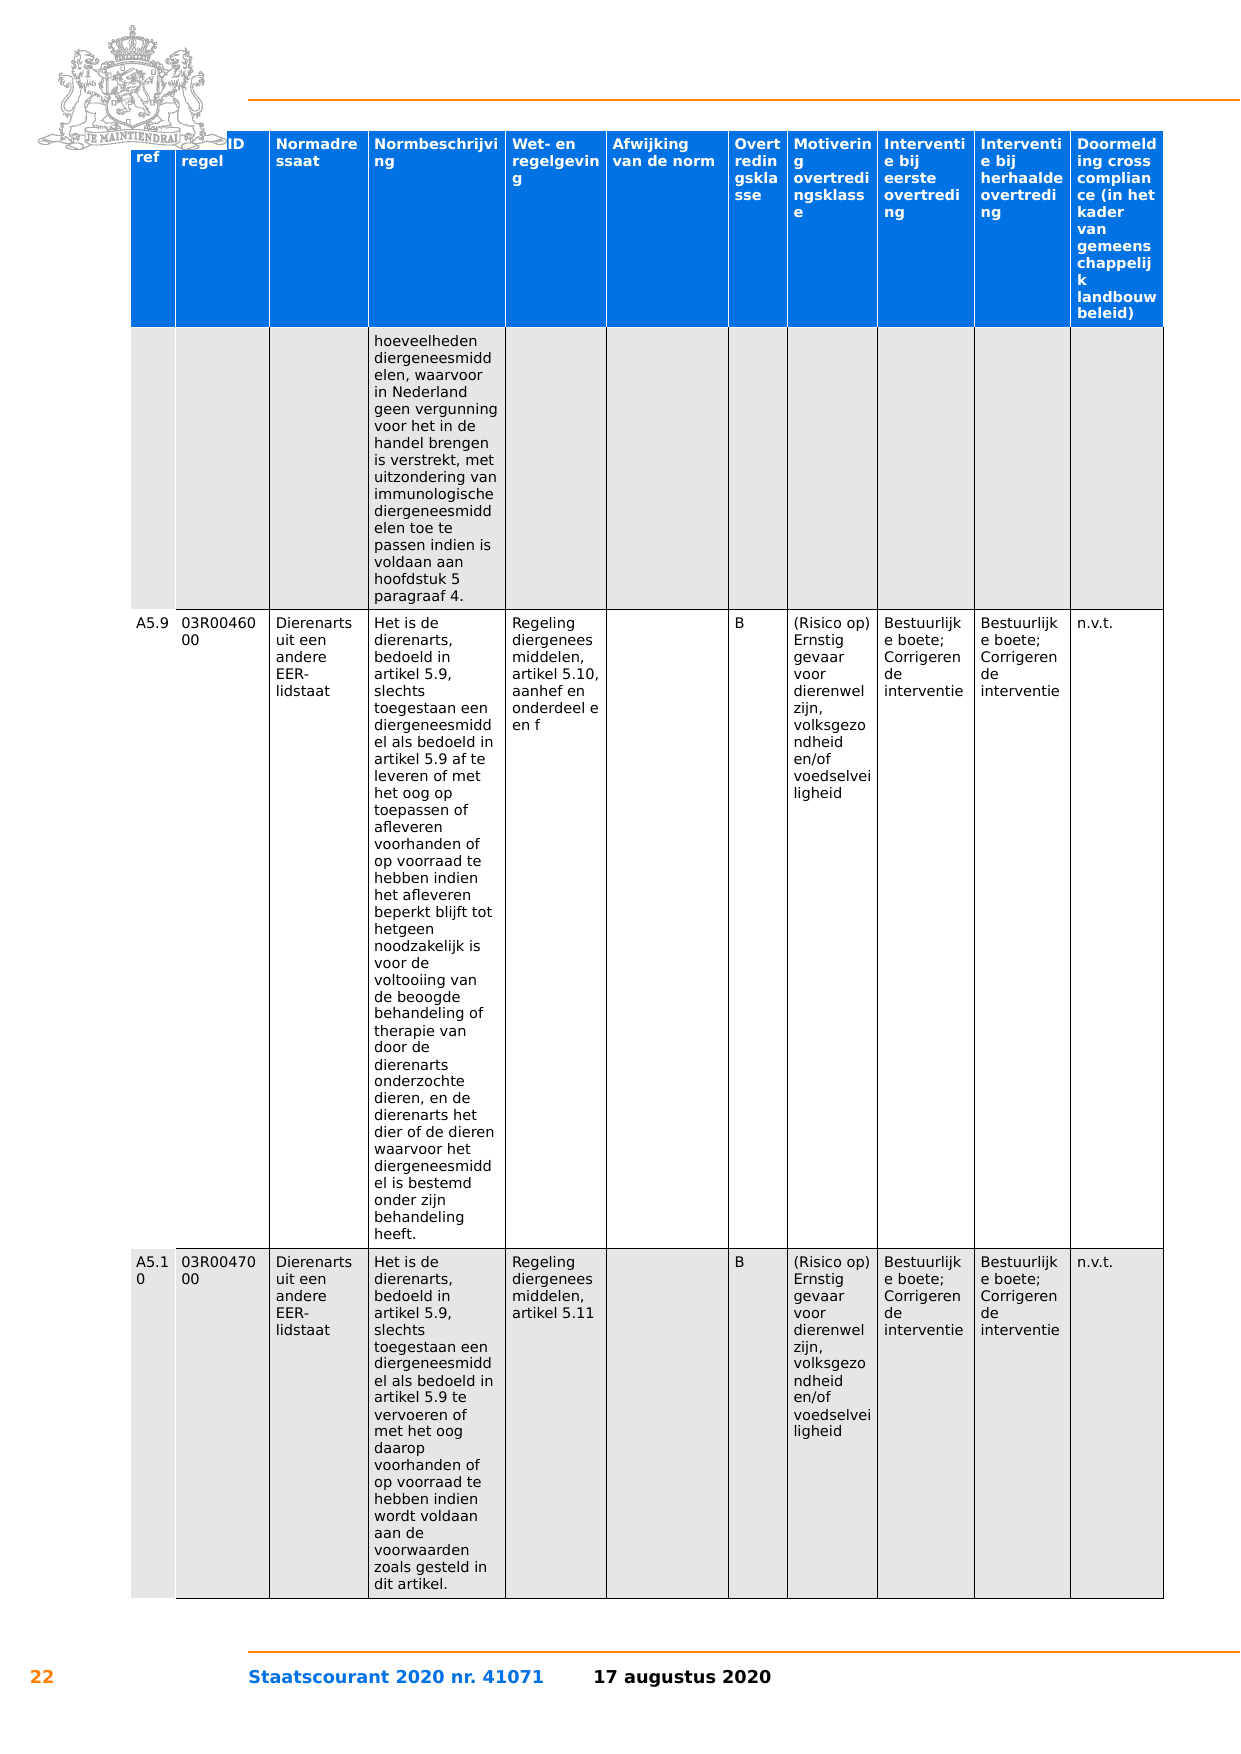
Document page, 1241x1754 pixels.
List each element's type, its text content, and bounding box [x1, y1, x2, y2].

table_cell [607, 1249, 728, 1598]
table_header ref [131, 150, 175, 327]
table_cell n.v.t. [1071, 1249, 1163, 1598]
table_cell Bestuurlijke boete; Corrigerende interventie [878, 1249, 974, 1598]
table_cell Bestuurlijke boete; Corrigerende interventie [975, 1249, 1070, 1598]
table_cell [788, 328, 877, 609]
table_cell hoeveelheden diergeneesmiddelen, waarvoor in Nederland geen vergunning voor het in de handel brengen is verstrekt, met uitzondering van immunologische diergeneesmiddelen toe te passen indien is voldaan aan hoofdstuk 5 paragraaf 4. [369, 328, 505, 609]
table_header Overtredingsklasse [729, 131, 787, 327]
table_cell [607, 328, 728, 609]
table_cell [131, 328, 175, 609]
table_header Normadressaat [270, 131, 368, 327]
table_cell [975, 328, 1070, 609]
table_header Motivering overtredingsklasse [788, 131, 877, 327]
table_header Doormelding cross compliance (in het kader van gemeenschappelijk landbouwbeleid) [1071, 131, 1163, 327]
picture [38, 25, 227, 150]
table_cell [1071, 328, 1163, 609]
table_header Wet- en regelgeving [506, 131, 606, 327]
table_cell Regeling diergeneesmiddelen, artikel 5.11 [506, 1249, 606, 1598]
table_cell [729, 328, 787, 609]
table_cell [878, 328, 974, 609]
table_header Interventie bij herhaalde overtreding [975, 131, 1070, 327]
table_header Afwijking van de norm [607, 131, 728, 327]
table_cell n.v.t. [1071, 610, 1163, 1248]
table_cell 03R0047000 [176, 1249, 269, 1598]
table_cell Het is de dierenarts, bedoeld in artikel 5.9, slechts toegestaan een diergeneesmiddel als bedoeld in artikel 5.9 af te leveren of met het oog op toepassen of afleveren voorhanden of op voorraad te hebben indien het afleveren beperkt blijft tot hetgeen noodzakelijk is voor de voltooiing van de beoogde behandeling of therapie van door de dierenarts onderzochte dieren, en de dierenarts het dier of de dieren waarvoor het diergeneesmiddel is bestemd onder zijn behandeling heeft. [369, 610, 505, 1248]
table_cell Het is de dierenarts, bedoeld in artikel 5.9, slechts toegestaan een diergeneesmiddel als bedoeld in artikel 5.9 te vervoeren of met het oog daarop voorhanden of op voorraad te hebben indien wordt voldaan aan de voorwaarden zoals gesteld in dit artikel. [369, 1249, 505, 1598]
table_cell B [729, 610, 787, 1248]
table_cell Bestuurlijke boete; Corrigerende interventie [975, 610, 1070, 1248]
table_cell (Risico op) Ernstig gevaar voor dierenwelzijn, volksgezondheid en/of voedselveiligheid [788, 1249, 877, 1598]
table_cell Dierenarts uit een andere EER-lidstaat [270, 1249, 368, 1598]
table_cell A5.9 [131, 610, 175, 1248]
table_header ID regel [176, 131, 269, 327]
table_cell Dierenarts uit een andere EER-lidstaat [270, 610, 368, 1248]
table_header Normbeschrijving [369, 131, 505, 327]
table_cell Bestuurlijke boete; Corrigerende interventie [878, 610, 974, 1248]
table_cell (Risico op) Ernstig gevaar voor dierenwelzijn, volksgezondheid en/of voedselveiligheid [788, 610, 877, 1248]
table_cell [176, 328, 269, 609]
table_cell [270, 328, 368, 609]
table_cell B [729, 1249, 787, 1598]
table_cell [506, 328, 606, 609]
table_cell [607, 610, 728, 1248]
table_cell 03R0046000 [176, 610, 269, 1248]
table_cell A5.10 [131, 1249, 175, 1598]
table_header Interventie bij eerste overtreding [878, 131, 974, 327]
table_cell Regeling diergeneesmiddelen, artikel 5.10, aanhef en onderdeel e en f [506, 610, 606, 1248]
